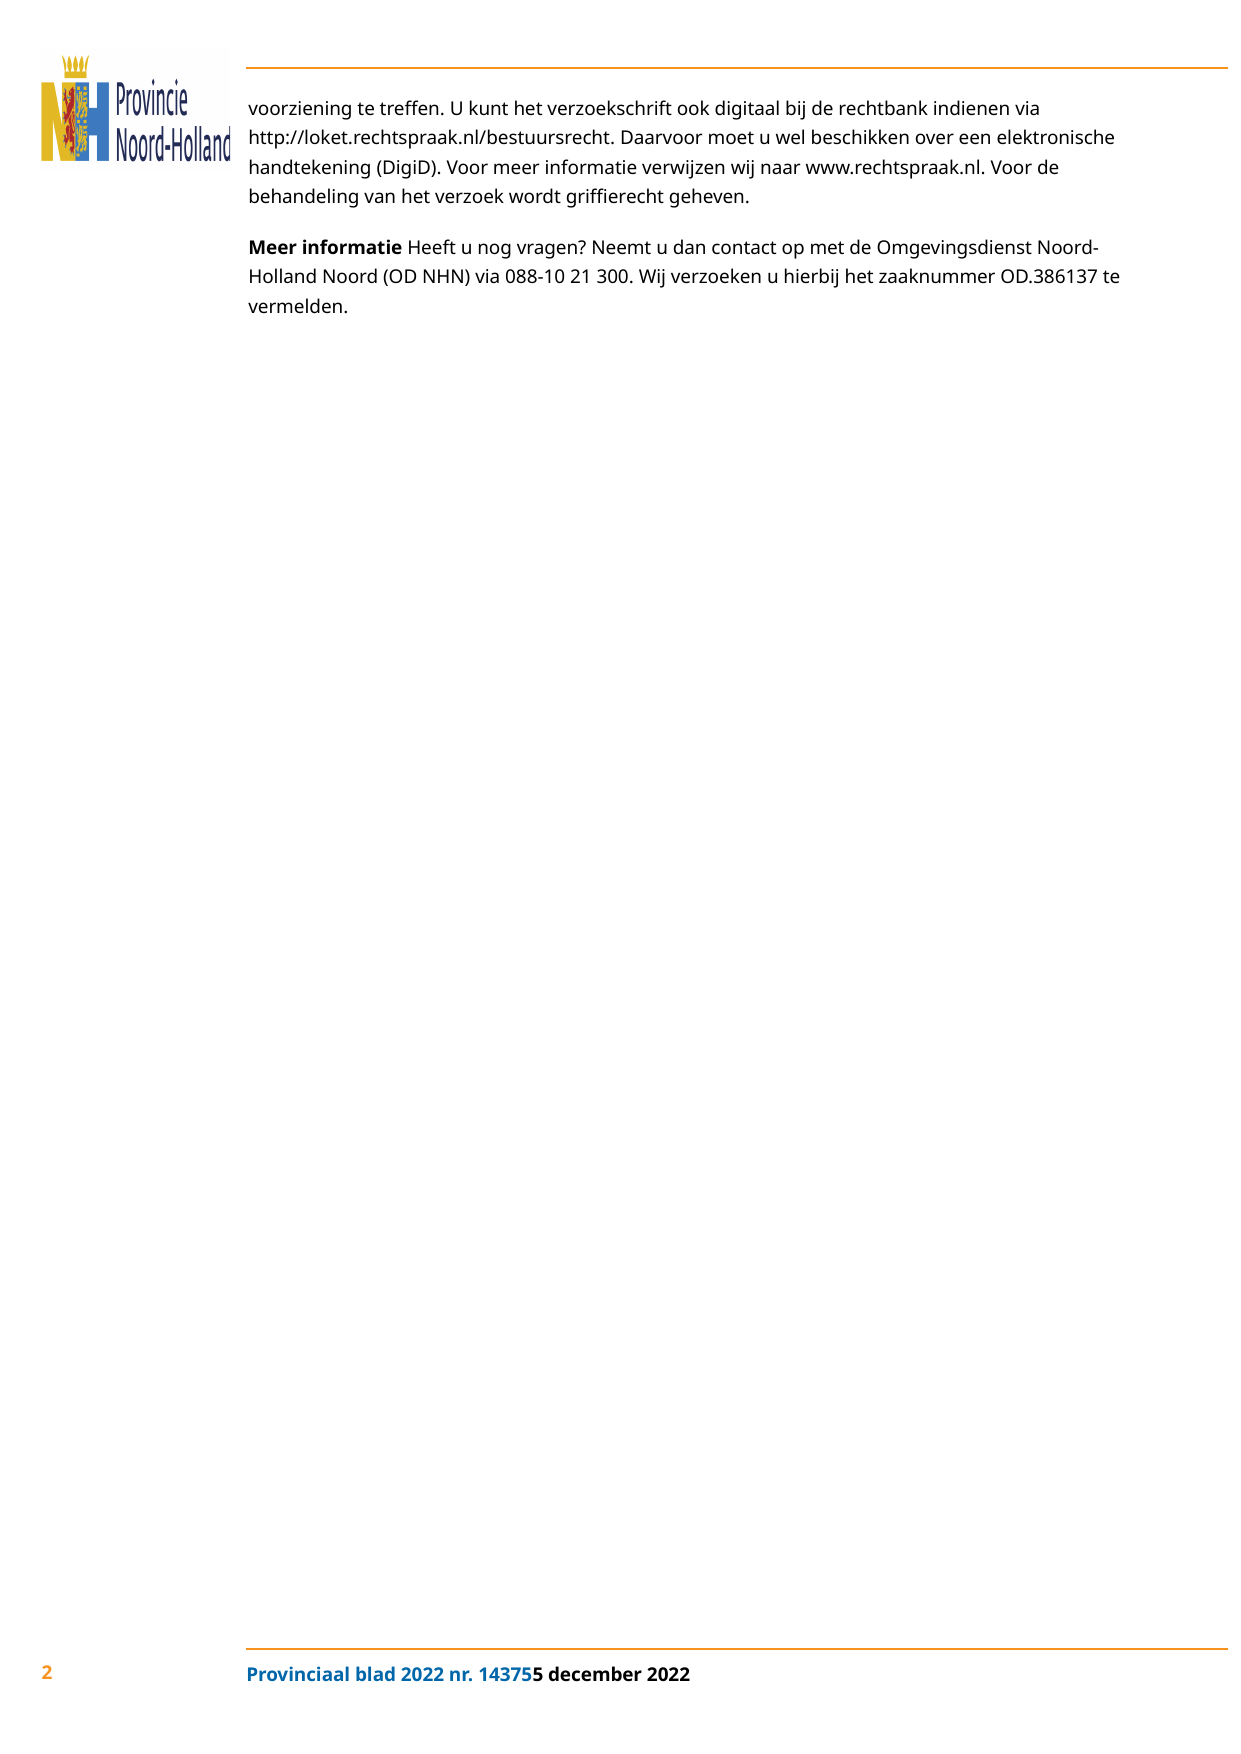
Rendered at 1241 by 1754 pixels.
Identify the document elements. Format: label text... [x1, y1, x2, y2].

text Meer informatie Heeft u nog vragen? Neemt u dan contact op met de Omgevingsdienst Noord-Holland Noord (OD NHN) via 088-10 21 300. Wij verzoeken u hierbij het zaaknummer OD.386137 te vermelden. [248, 234, 1152, 319]
text voorziening te treffen. U kunt het verzoekschrift ook digitaal bij de rechtbank indienen via http://loket.rechtspraak.nl/bestuursrecht. Daarvoor moet u wel beschikken over een elektronische handtekening (DigiD). Voor meer informatie verwijzen wij naar www.rechtspraak.nl. Voor de behandeling van het verzoek wordt griffierecht geheven. [248, 95, 1152, 209]
picture [41, 47, 231, 172]
